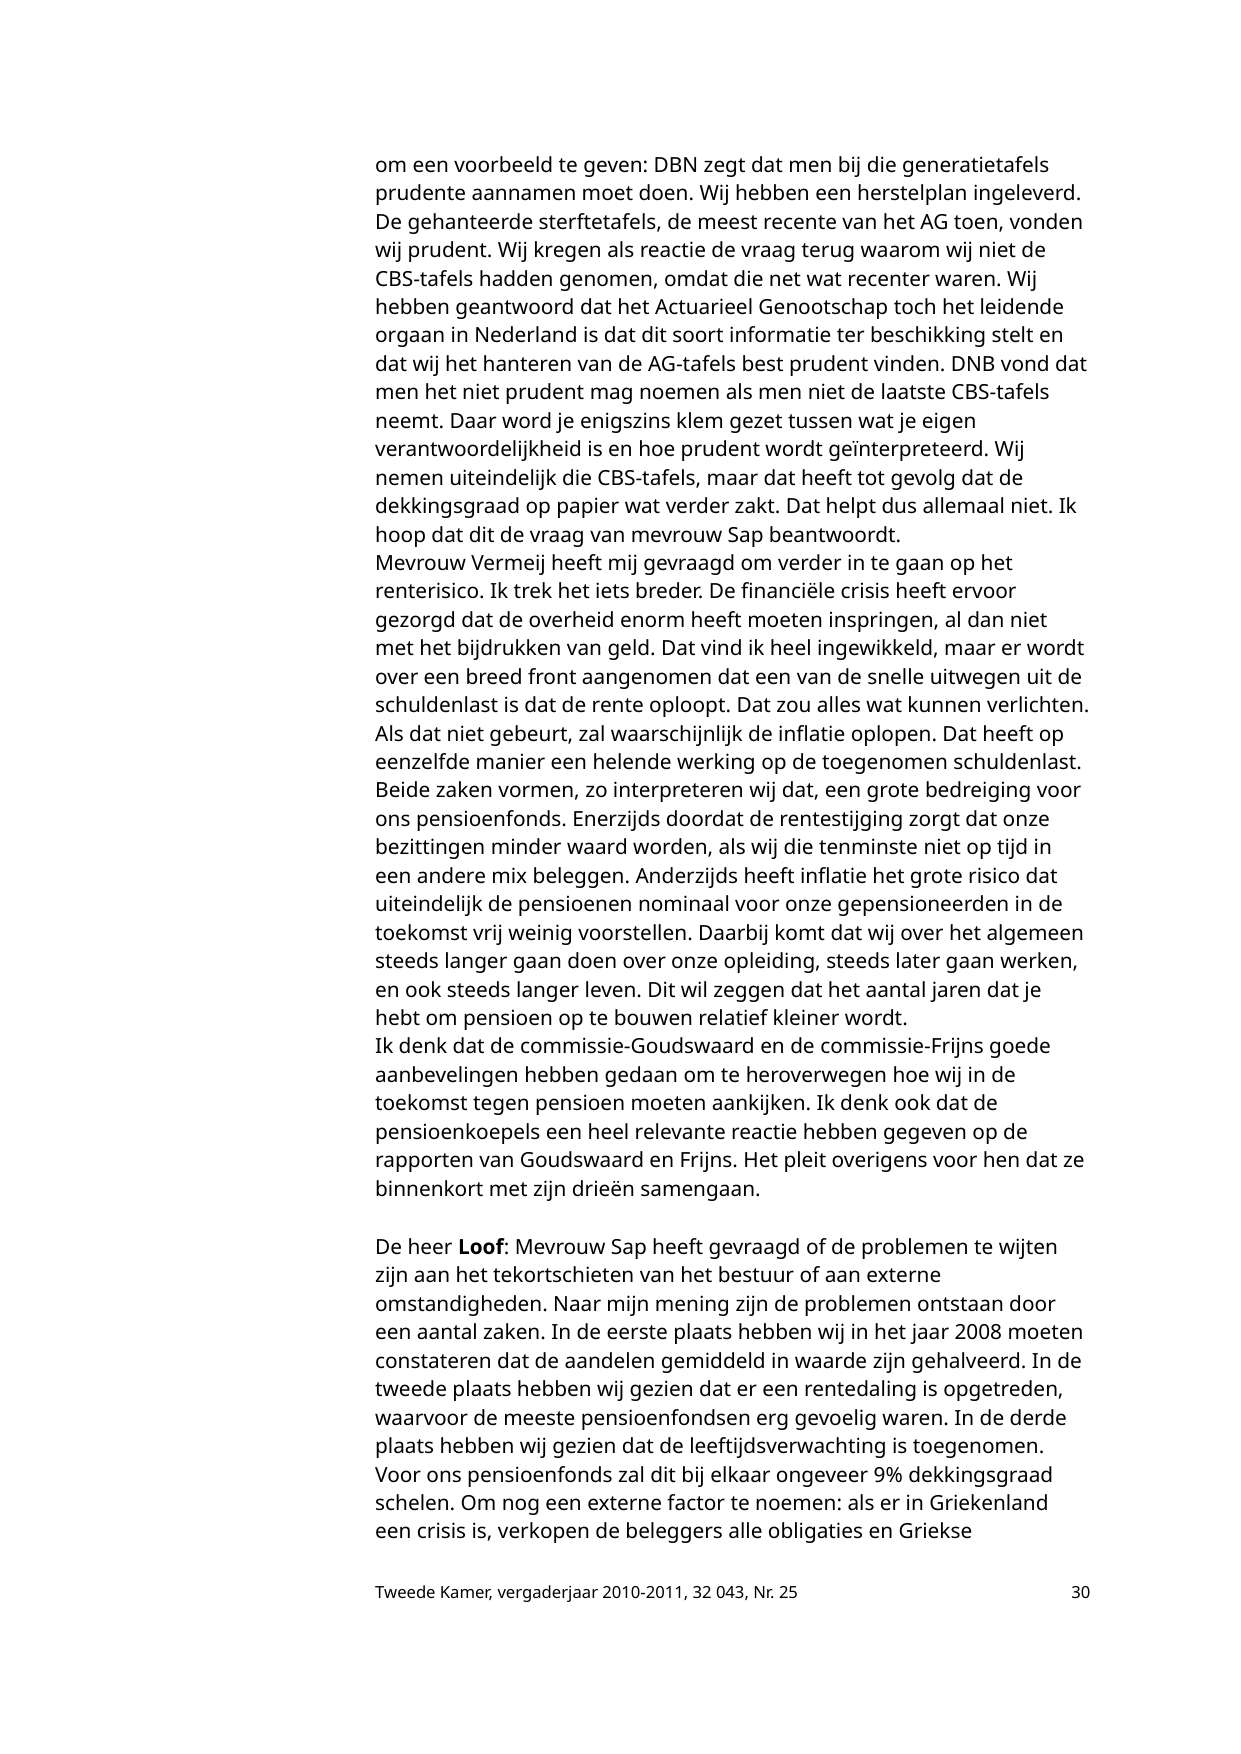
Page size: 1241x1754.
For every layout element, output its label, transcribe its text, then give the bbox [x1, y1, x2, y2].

text om een voorbeeld te geven: DBN zegt dat men bij die generatietafels prudente aannamen moet doen. Wij hebben een herstelplan ingeleverd. De gehanteerde sterftetafels, de meest recente van het AG toen, vonden wij prudent. Wij kregen als reactie de vraag terug waarom wij niet de CBS-tafels hadden genomen, omdat die net wat recenter waren. Wij hebben geantwoord dat het Actuarieel Genootschap toch het leidende orgaan in Nederland is dat dit soort informatie ter beschikking stelt en dat wij het hanteren van de AG-tafels best prudent vinden. DNB vond dat men het niet prudent mag noemen als men niet de laatste CBS-tafels neemt. Daar word je enigszins klem gezet tussen wat je eigen verantwoordelijkheid is en hoe prudent wordt geïnterpreteerd. Wij nemen uiteindelijk die CBS-tafels, maar dat heeft tot gevolg dat de dekkingsgraad op papier wat verder zakt. Dat helpt dus allemaal niet. Ik hoop dat dit de vraag van mevrouw Sap beantwoordt. [375, 150, 1090, 548]
text Ik denk dat de commissie-Goudswaard en de commissie-Frijns goede aanbevelingen hebben gedaan om te heroverwegen hoe wij in de toekomst tegen pensioen moeten aankijken. Ik denk ook dat de pensioenkoepels een heel relevante reactie hebben gegeven op de rapporten van Goudswaard en Frijns. Het pleit overigens voor hen dat ze binnenkort met zijn drieën samengaan. [375, 1032, 1090, 1202]
text Mevrouw Vermeij heeft mij gevraagd om verder in te gaan op het renterisico. Ik trek het iets breder. De financiële crisis heeft ervoor gezorgd dat de overheid enorm heeft moeten inspringen, al dan niet met het bijdrukken van geld. Dat vind ik heel ingewikkeld, maar er wordt over een breed front aangenomen dat een van de snelle uitwegen uit de schuldenlast is dat de rente oploopt. Dat zou alles wat kunnen verlichten. Als dat niet gebeurt, zal waarschijnlijk de inflatie oplopen. Dat heeft op eenzelfde manier een helende werking op de toegenomen schuldenlast. Beide zaken vormen, zo interpreteren wij dat, een grote bedreiging voor ons pensioenfonds. Enerzijds doordat de rentestijging zorgt dat onze bezittingen minder waard worden, als wij die tenminste niet op tijd in een andere mix beleggen. Anderzijds heeft inflatie het grote risico dat uiteindelijk de pensioenen nominaal voor onze gepensioneerden in de toekomst vrij weinig voorstellen. Daarbij komt dat wij over het algemeen steeds langer gaan doen over onze opleiding, steeds later gaan werken, en ook steeds langer leven. Dit wil zeggen dat het aantal jaren dat je hebt om pensioen op te bouwen relatief kleiner wordt. [375, 548, 1090, 1032]
text De heer Loof: Mevrouw Sap heeft gevraagd of de problemen te wijten zijn aan het tekortschieten van het bestuur of aan externe omstandigheden. Naar mijn mening zijn de problemen ontstaan door een aantal zaken. In de eerste plaats hebben wij in het jaar 2008 moeten constateren dat de aandelen gemiddeld in waarde zijn gehalveerd. In de tweede plaats hebben wij gezien dat er een rentedaling is opgetreden, waarvoor de meeste pensioenfondsen erg gevoelig waren. In de derde plaats hebben wij gezien dat de leeftijdsverwachting is toegenomen. Voor ons pensioenfonds zal dit bij elkaar ongeveer 9% dekkingsgraad schelen. Om nog een externe factor te noemen: als er in Griekenland een crisis is, verkopen de beleggers alle obligaties en Griekse [375, 1232, 1090, 1545]
